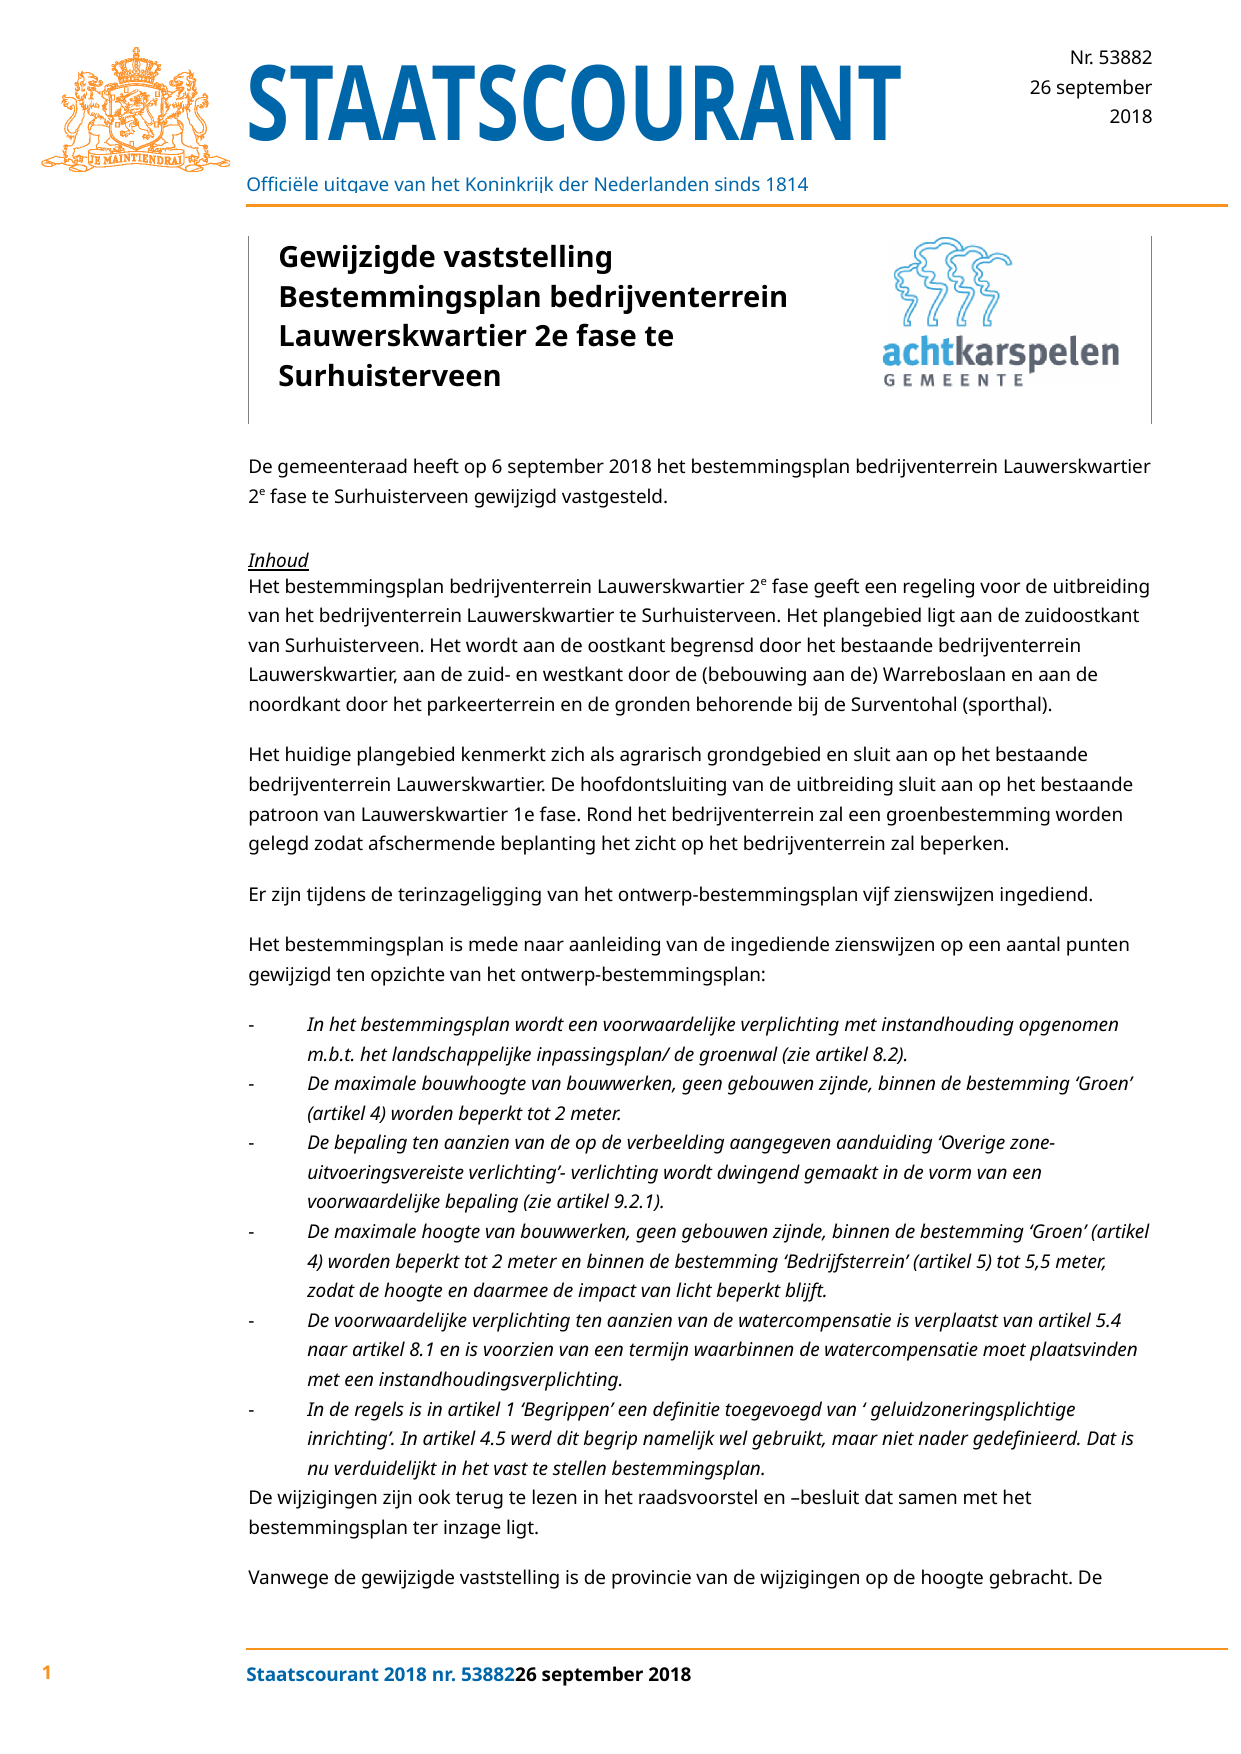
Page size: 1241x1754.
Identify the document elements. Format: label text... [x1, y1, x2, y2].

text Het bestemmingsplan bedrijventerrein Lauwerskwartier 2e fase geeft een regeling voor de uitbreiding van het bedrijventerrein Lauwerskwartier te Surhuisterveen. Het plangebied ligt aan de zuidoostkant van Surhuisterveen. Het wordt aan de oostkant begrensd door het bestaande bedrijventerrein Lauwerskwartier, aan de zuid- en westkant door de (bebouwing aan de) Warreboslaan en aan de noordkant door het parkeerterrein en de gronden behorende bij de Surventohal (sporthal). [248, 573, 1152, 717]
table_header [850, 236, 1151, 424]
list In het bestemmingsplan wordt een voorwaardelijke verplichting met instandhouding opgenomen m.b.t. het landschappelijke inpassingsplan/ de groenwal (zie artikel 8.2). [248, 1011, 1152, 1067]
list De maximale hoogte van bouwwerken, geen gebouwen zijnde, binnen de bestemming ‘Groen’ (artikel 4) worden beperkt tot 2 meter en binnen de bestemming ‘Bedrijfsterrein’ (artikel 5) tot 5,5 meter, zodat de hoogte en daarmee de impact van licht beperkt blijft. [248, 1218, 1152, 1303]
text Het bestemmingsplan is mede naar aanleiding van de ingediende zienswijzen op een aantal punten gewijzigd ten opzichte van het ontwerp-bestemmingsplan: [248, 931, 1152, 987]
list In de regels is in artikel 1 ‘Begrippen’ een definitie toegevoegd van ‘ geluidzoneringsplichtige inrichting’. In artikel 4.5 werd dit begrip namelijk wel gebruikt, maar niet nader gedefinieerd. Dat is nu verduidelijkt in het vast te stellen bestemmingsplan. [248, 1396, 1152, 1481]
text De gemeenteraad heeft op 6 september 2018 het bestemmingsplan bedrijventerrein Lauwerskwartier 2e fase te Surhuisterveen gewijzigd vastgesteld. [248, 454, 1152, 509]
list De voorwaardelijke verplichting ten aanzien van de watercompensatie is verplaatst van artikel 5.4 naar artikel 8.1 en is voorzien van een termijn waarbinnen de watercompensatie moet plaatsvinden met een instandhoudingsverplichting. [248, 1307, 1152, 1392]
text Vanwege de gewijzigde vaststelling is de provincie van de wijzigingen op de hoogte gebracht. De [248, 1564, 1152, 1590]
table_header Gewijzigde vaststelling Bestemmingsplan bedrijventerrein Lauwerskwartier 2e fase te Surhuisterveen [249, 236, 850, 424]
list De bepaling ten aanzien van de op de verbeelding aangegeven aanduiding ‘Overige zone-uitvoeringsvereiste verlichting’- verlichting wordt dwingend gemaakt in de vorm van een voorwaardelijke bepaling (zie artikel 9.2.1). [248, 1129, 1152, 1214]
text Het huidige plangebied kenmerkt zich als agrarisch grondgebied en sluit aan op het bestaande bedrijventerrein Lauwerskwartier. De hoofdontsluiting van de uitbreiding sluit aan op het bestaande patroon van Lauwerskwartier 1e fase. Rond het bedrijventerrein zal een groenbestemming worden gelegd zodat afschermende beplanting het zicht op het bedrijventerrein zal beperken. [248, 742, 1152, 856]
picture [882, 236, 1119, 387]
text Er zijn tijdens de terinzageligging van het ontwerp-bestemmingsplan vijf zienswijzen ingediend. [248, 881, 1152, 907]
list De maximale bouwhoogte van bouwwerken, geen gebouwen zijnde, binnen de bestemming ‘Groen’ (artikel 4) worden beperkt tot 2 meter. [248, 1070, 1152, 1126]
picture [41, 47, 231, 172]
text De wijzigingen zijn ook terug te lezen in het raadsvoorstel en –besluit dat samen met het bestemmingsplan ter inzage ligt. [248, 1484, 1152, 1540]
text Inhoud [248, 547, 1152, 573]
